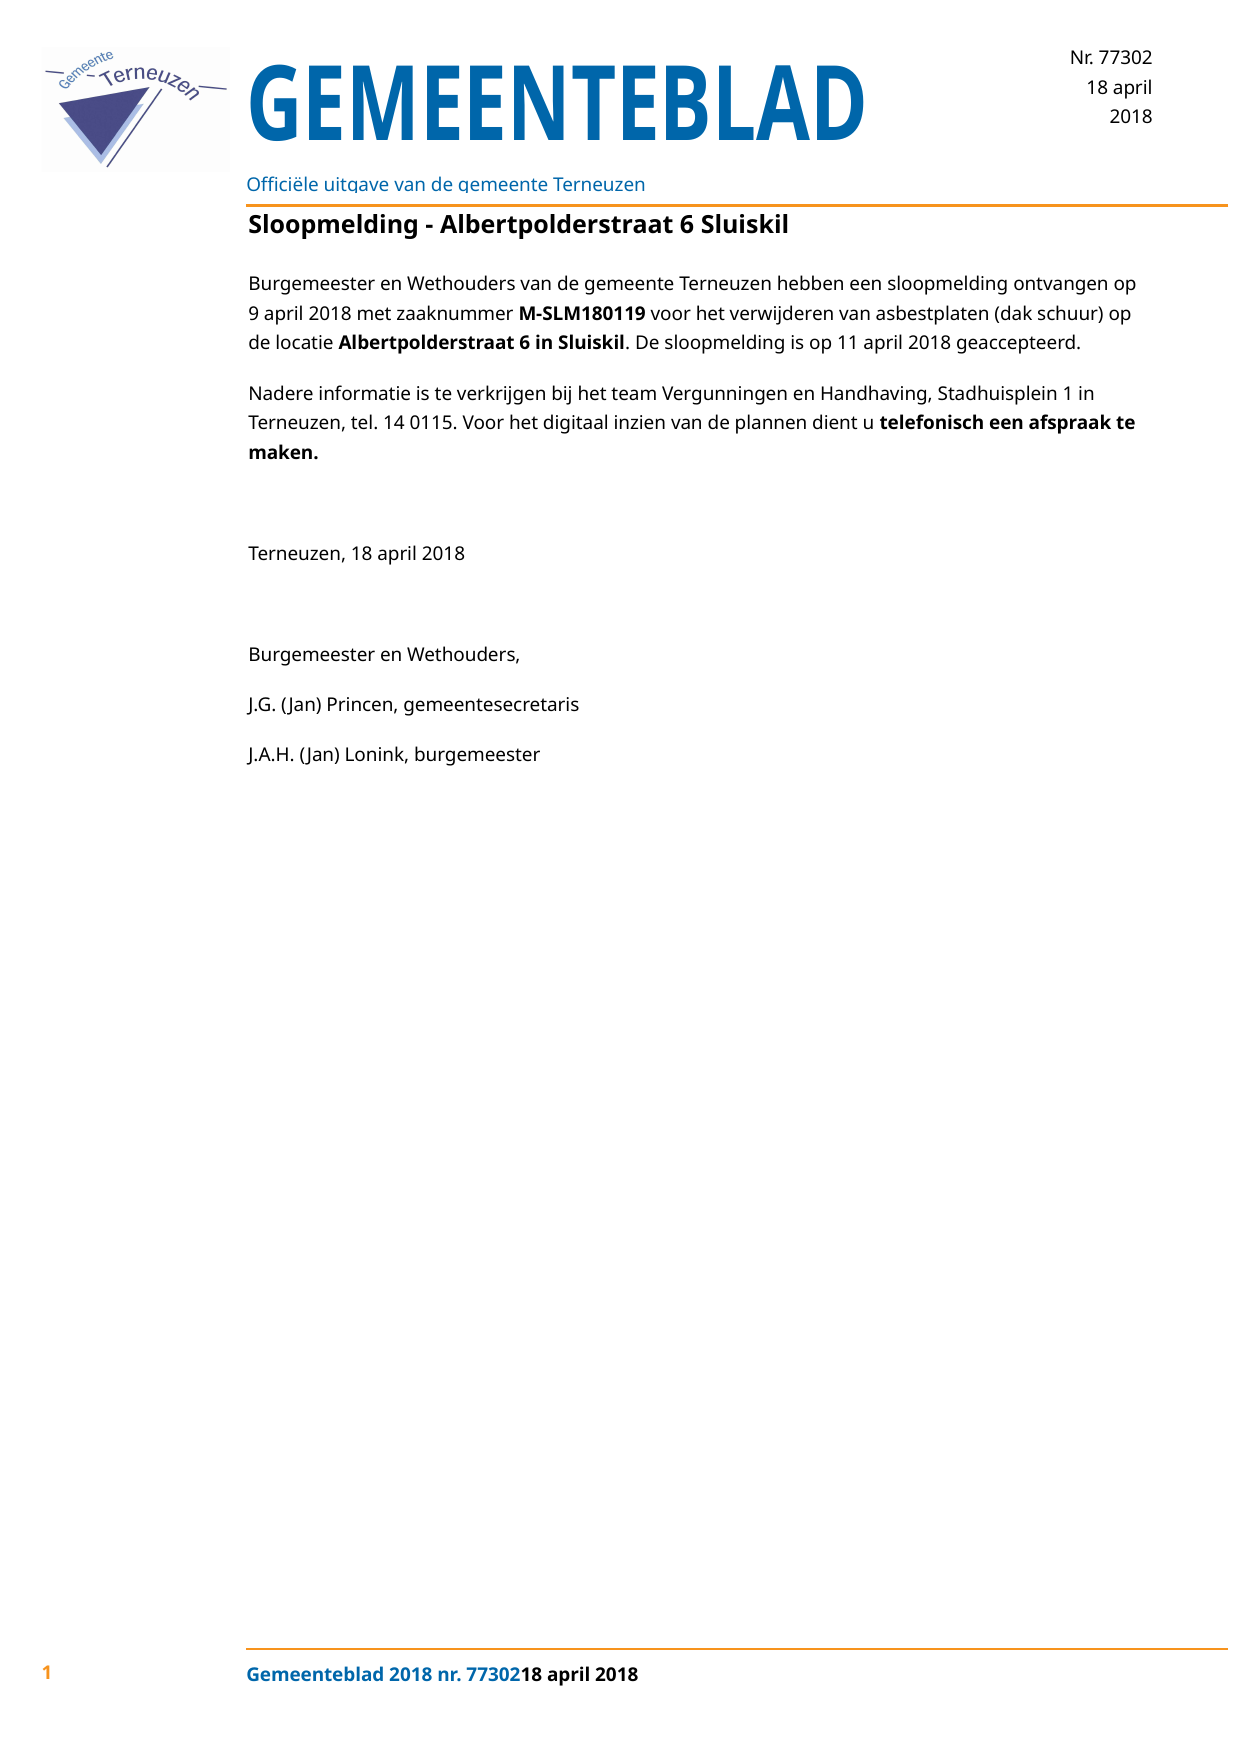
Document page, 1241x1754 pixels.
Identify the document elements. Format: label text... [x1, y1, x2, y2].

text Burgemeester en Wethouders van de gemeente Terneuzen hebben een sloopmelding ontvangen op 9 april 2018 met zaaknummer M-SLM180119 voor het verwijderen van asbestplaten (dak schuur) op de locatie Albertpolderstraat 6 in Sluiskil. De sloopmelding is op 11 april 2018 geaccepteerd. [248, 270, 1152, 355]
text Nadere informatie is te verkrijgen bij het team Vergunningen en Handhaving, Stadhuisplein 1 in Terneuzen, tel. 14 0115. Voor het digitaal inzien van de plannen dient u telefonisch een afspraak te maken. [248, 380, 1152, 465]
text Terneuzen, 18 april 2018 [248, 540, 1152, 566]
picture [41, 47, 231, 172]
text J.A.H. (Jan) Lonink, burgemeester [248, 742, 1152, 767]
text J.G. (Jan) Princen, gemeentesecretaris [248, 691, 1152, 717]
text Sloopmelding - Albertpolderstraat 6 Sluiskil [248, 207, 1152, 241]
text Burgemeester en Wethouders, [248, 641, 1152, 666]
